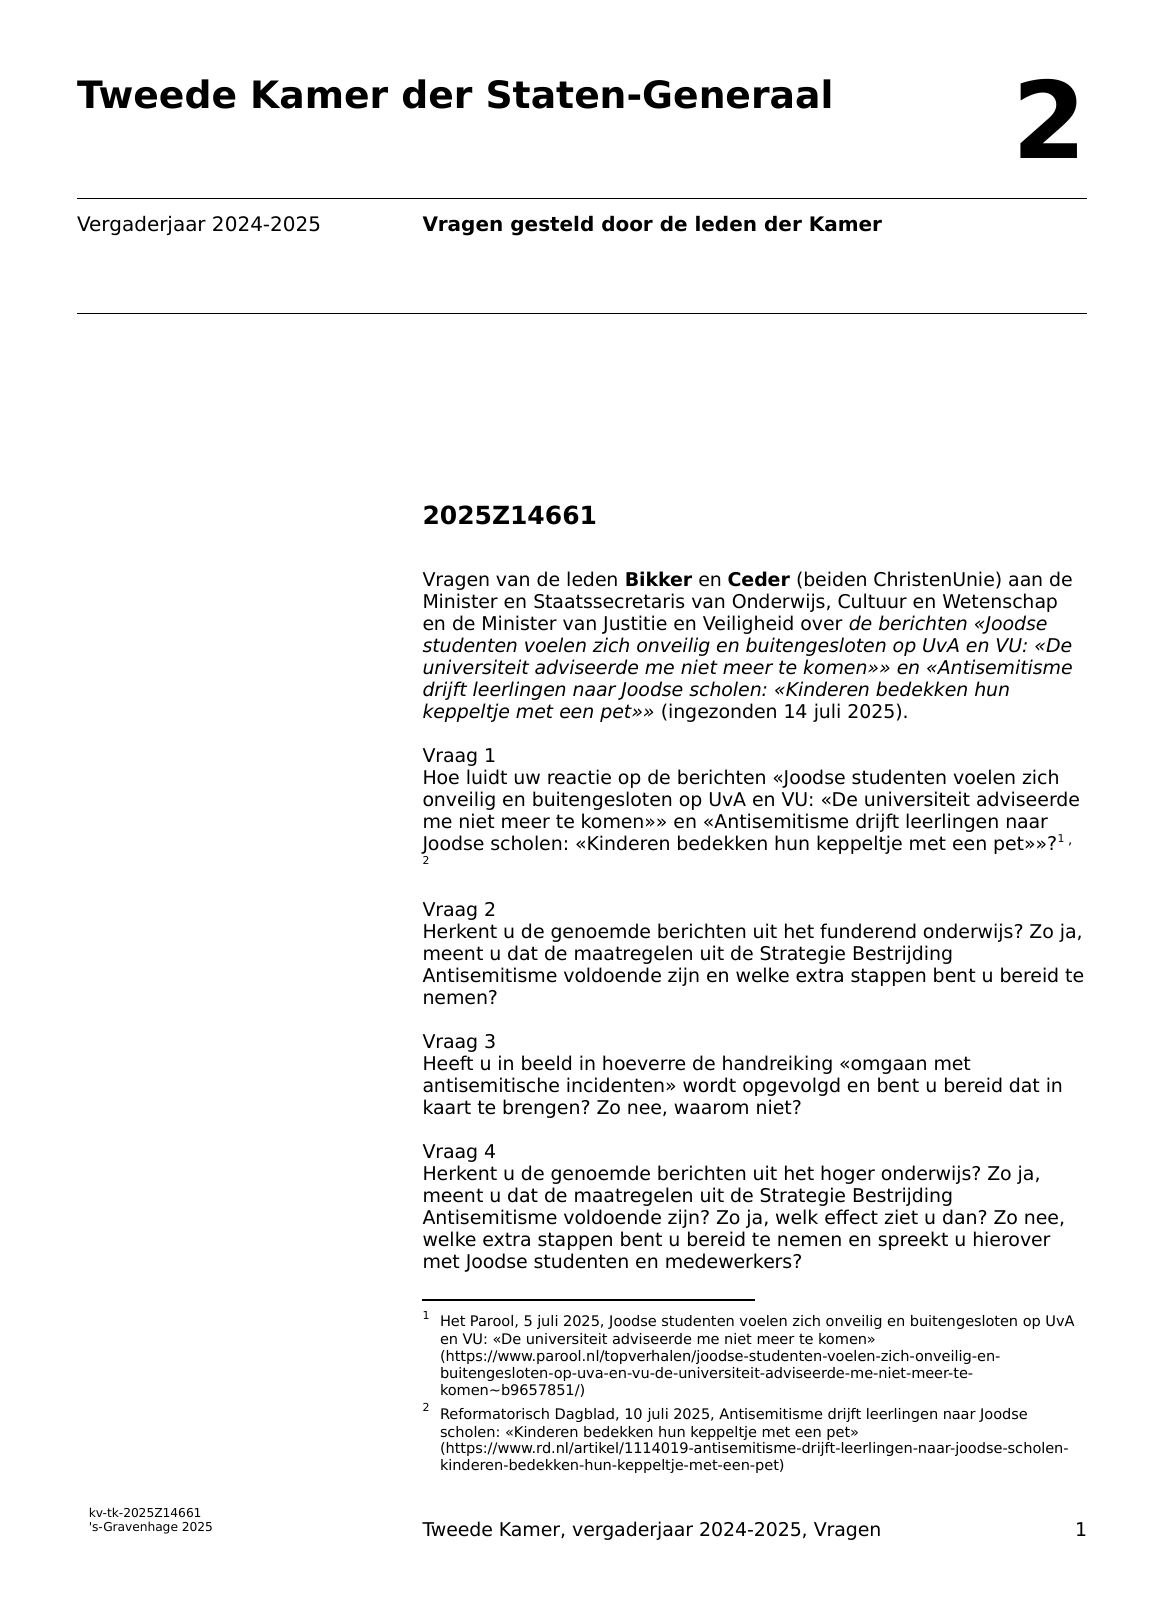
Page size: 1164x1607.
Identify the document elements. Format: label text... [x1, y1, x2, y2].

table_cell Vergaderjaar 2024-2025 [77, 199, 422, 313]
text Het Parool, 5 juli 2025, Joodse studenten voelen zich onveilig en buitengesloten op UvA en VU: «De universiteit adviseerde me niet meer te komen» (https://www.parool.nl/topverhalen/joodse-studenten-voelen-zich-onveilig-en-buitengesloten-op-uva-en-vu-de-universiteit-adviseerde-me-niet-meer-te-komen~b9657851/) [422, 1309, 1087, 1399]
text Vraag 3 [422, 1031, 1087, 1053]
table_cell Vragen gesteld door de leden der Kamer [422, 199, 1087, 313]
text Vraag 4 [422, 1141, 1087, 1163]
text Vraag 1 [422, 745, 1087, 767]
text Herkent u de genoemde berichten uit het hoger onderwijs? Zo ja, meent u dat de maatregelen uit de Strategie Bestrijding Antisemitisme voldoende zijn? Zo ja, welk effect ziet u dan? Zo nee, welke extra stappen bent u bereid te nemen en spreekt u hierover met Joodse studenten en medewerkers? [422, 1163, 1087, 1273]
text Vragen van de leden Bikker en Ceder (beiden ChristenUnie) aan de Minister en Staatssecretaris van Onderwijs, Cultuur en Wetenschap en de Minister van Justitie en Veiligheid over de berichten «Joodse studenten voelen zich onveilig en buitengesloten op UvA en VU: «De universiteit adviseerde me niet meer te komen»» en «Antisemitisme drijft leerlingen naar Joodse scholen: «Kinderen bedekken hun keppeltje met een pet»» (ingezonden 14 juli 2025). [422, 569, 1087, 723]
text Hoe luidt uw reactie op de berichten «Joodse studenten voelen zich onveilig en buitengesloten op UvA en VU: «De universiteit adviseerde me niet meer te komen»» en «Antisemitisme drijft leerlingen naar Joodse scholen: «Kinderen bedekken hun keppeltje met een pet»»?, [422, 767, 1087, 877]
table_header Tweede Kamer der Staten-Generaal [77, 59, 886, 198]
text Reformatorisch Dagblad, 10 juli 2025, Antisemitisme drijft leerlingen naar Joodse scholen: «Kinderen bedekken hun keppeltje met een pet» (https://www.rd.nl/artikel/1114019-antisemitisme-drijft-leerlingen-naar-joodse-scholen-kinderen-bedekken-hun-keppeltje-met-een-pet) [422, 1402, 1087, 1474]
text Heeft u in beeld in hoeverre de handreiking «omgaan met antisemitische incidenten» wordt opgevolgd en bent u bereid dat in kaart te brengen? Zo nee, waarom niet? [422, 1053, 1087, 1119]
text 's-Gravenhage 2025 [88, 1520, 323, 1534]
table_header 2 [886, 59, 1087, 198]
text kv-tk-2025Z14661 [88, 1506, 323, 1520]
text Vraag 2 [422, 899, 1087, 921]
text Herkent u de genoemde berichten uit het funderend onderwijs? Zo ja, meent u dat de maatregelen uit de Strategie Bestrijding Antisemitisme voldoende zijn en welke extra stappen bent u bereid te nemen? [422, 921, 1087, 1009]
text 2025Z14661 [422, 501, 1087, 531]
